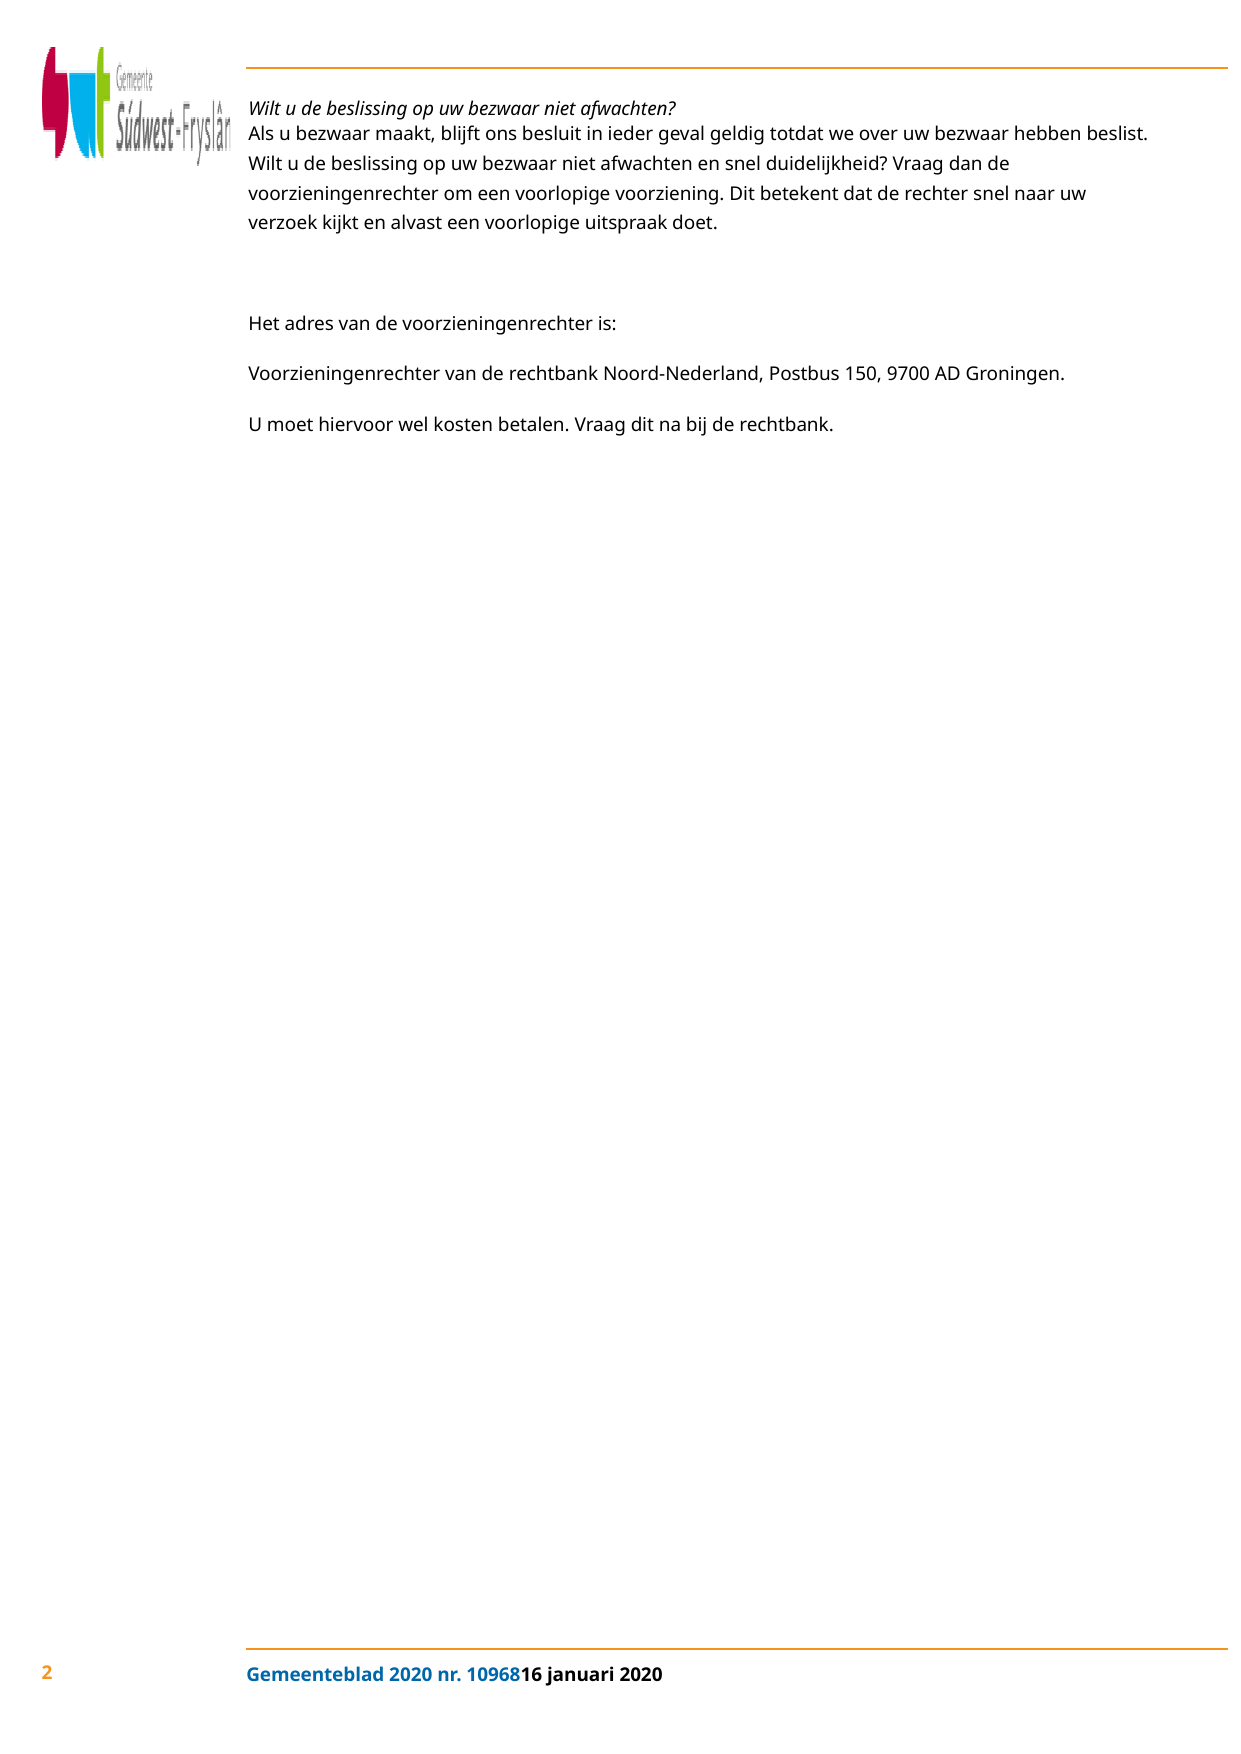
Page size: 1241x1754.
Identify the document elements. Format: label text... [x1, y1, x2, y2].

picture [41, 47, 231, 172]
text Voorzieningenrechter van de rechtbank Noord-Nederland, Postbus 150, 9700 AD Groningen. [248, 361, 1152, 386]
text Als u bezwaar maakt, blijft ons besluit in ieder geval geldig totdat we over uw bezwaar hebben beslist. Wilt u de beslissing op uw bezwaar niet afwachten en snel duidelijkheid? Vraag dan de voorzieningenrechter om een voorlopige voorziening. Dit betekent dat de rechter snel naar uw verzoek kijkt en alvast een voorlopige uitspraak doet. [248, 121, 1152, 235]
text Wilt u de beslissing op uw bezwaar niet afwachten? [248, 95, 1152, 121]
text U moet hiervoor wel kosten betalen. Vraag dit na bij de rechtbank. [248, 411, 1152, 437]
text Het adres van de voorzieningenrechter is: [248, 310, 1152, 336]
